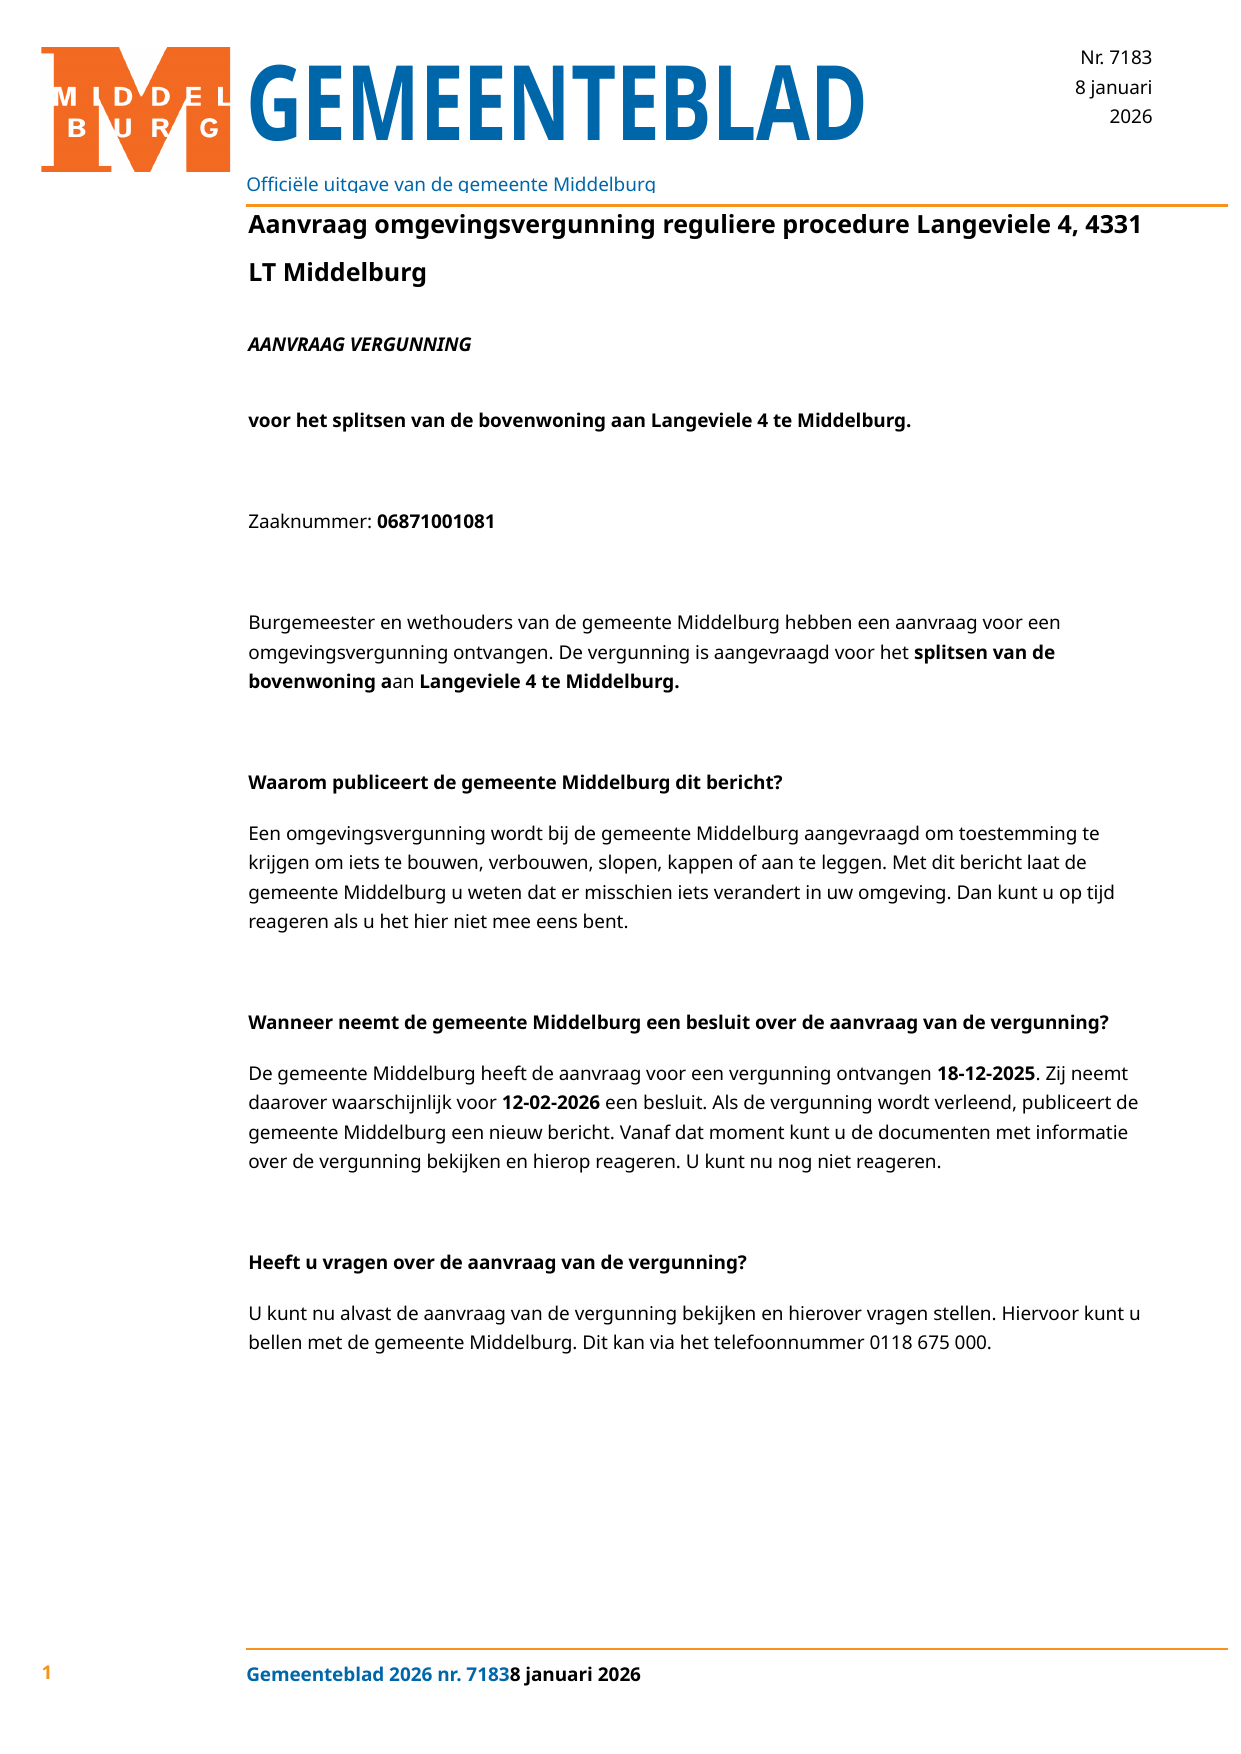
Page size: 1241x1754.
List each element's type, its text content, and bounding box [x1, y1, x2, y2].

text Burgemeester en wethouders van de gemeente Middelburg hebben een aanvraag voor een omgevingsvergunning ontvangen. De vergunning is aangevraagd voor het splitsen van de bovenwoning aan Langeviele 4 te Middelburg. [248, 609, 1152, 694]
picture [41, 47, 231, 172]
text Waarom publiceert de gemeente Middelburg dit bericht? [248, 769, 1152, 795]
text Wanneer neemt de gemeente Middelburg een besluit over de aanvraag van de vergunning? [248, 1009, 1152, 1035]
text Zaaknummer: 06871001081 [248, 508, 1152, 534]
text AANVRAAG VERGUNNING [248, 331, 1152, 357]
text U kunt nu alvast de aanvraag van de vergunning bekijken en hierover vragen stellen. Hiervoor kunt u bellen met de gemeente Middelburg. Dit kan via het telefoonnummer 0118 675 000. [248, 1300, 1152, 1355]
text Heeft u vragen over de aanvraag van de vergunning? [248, 1249, 1152, 1275]
text voor het splitsen van de bovenwoning aan Langeviele 4 te Middelburg. [248, 408, 1152, 433]
text Aanvraag omgevingsvergunning reguliere procedure Langeviele 4, 4331 LT Middelburg [248, 207, 1152, 288]
text Een omgevingsvergunning wordt bij de gemeente Middelburg aangevraagd om toestemming te krijgen om iets te bouwen, verbouwen, slopen, kappen of aan te leggen. Met dit bericht laat de gemeente Middelburg u weten dat er misschien iets verandert in uw omgeving. Dan kunt u op tijd reageren als u het hier niet mee eens bent. [248, 820, 1152, 934]
text De gemeente Middelburg heeft de aanvraag voor een vergunning ontvangen 18-12-2025. Zij neemt daarover waarschijnlijk voor 12-02-2026 een besluit. Als de vergunning wordt verleend, publiceert de gemeente Middelburg een nieuw bericht. Vanaf dat moment kunt u de documenten met informatie over de vergunning bekijken en hierop reageren. U kunt nu nog niet reageren. [248, 1060, 1152, 1174]
